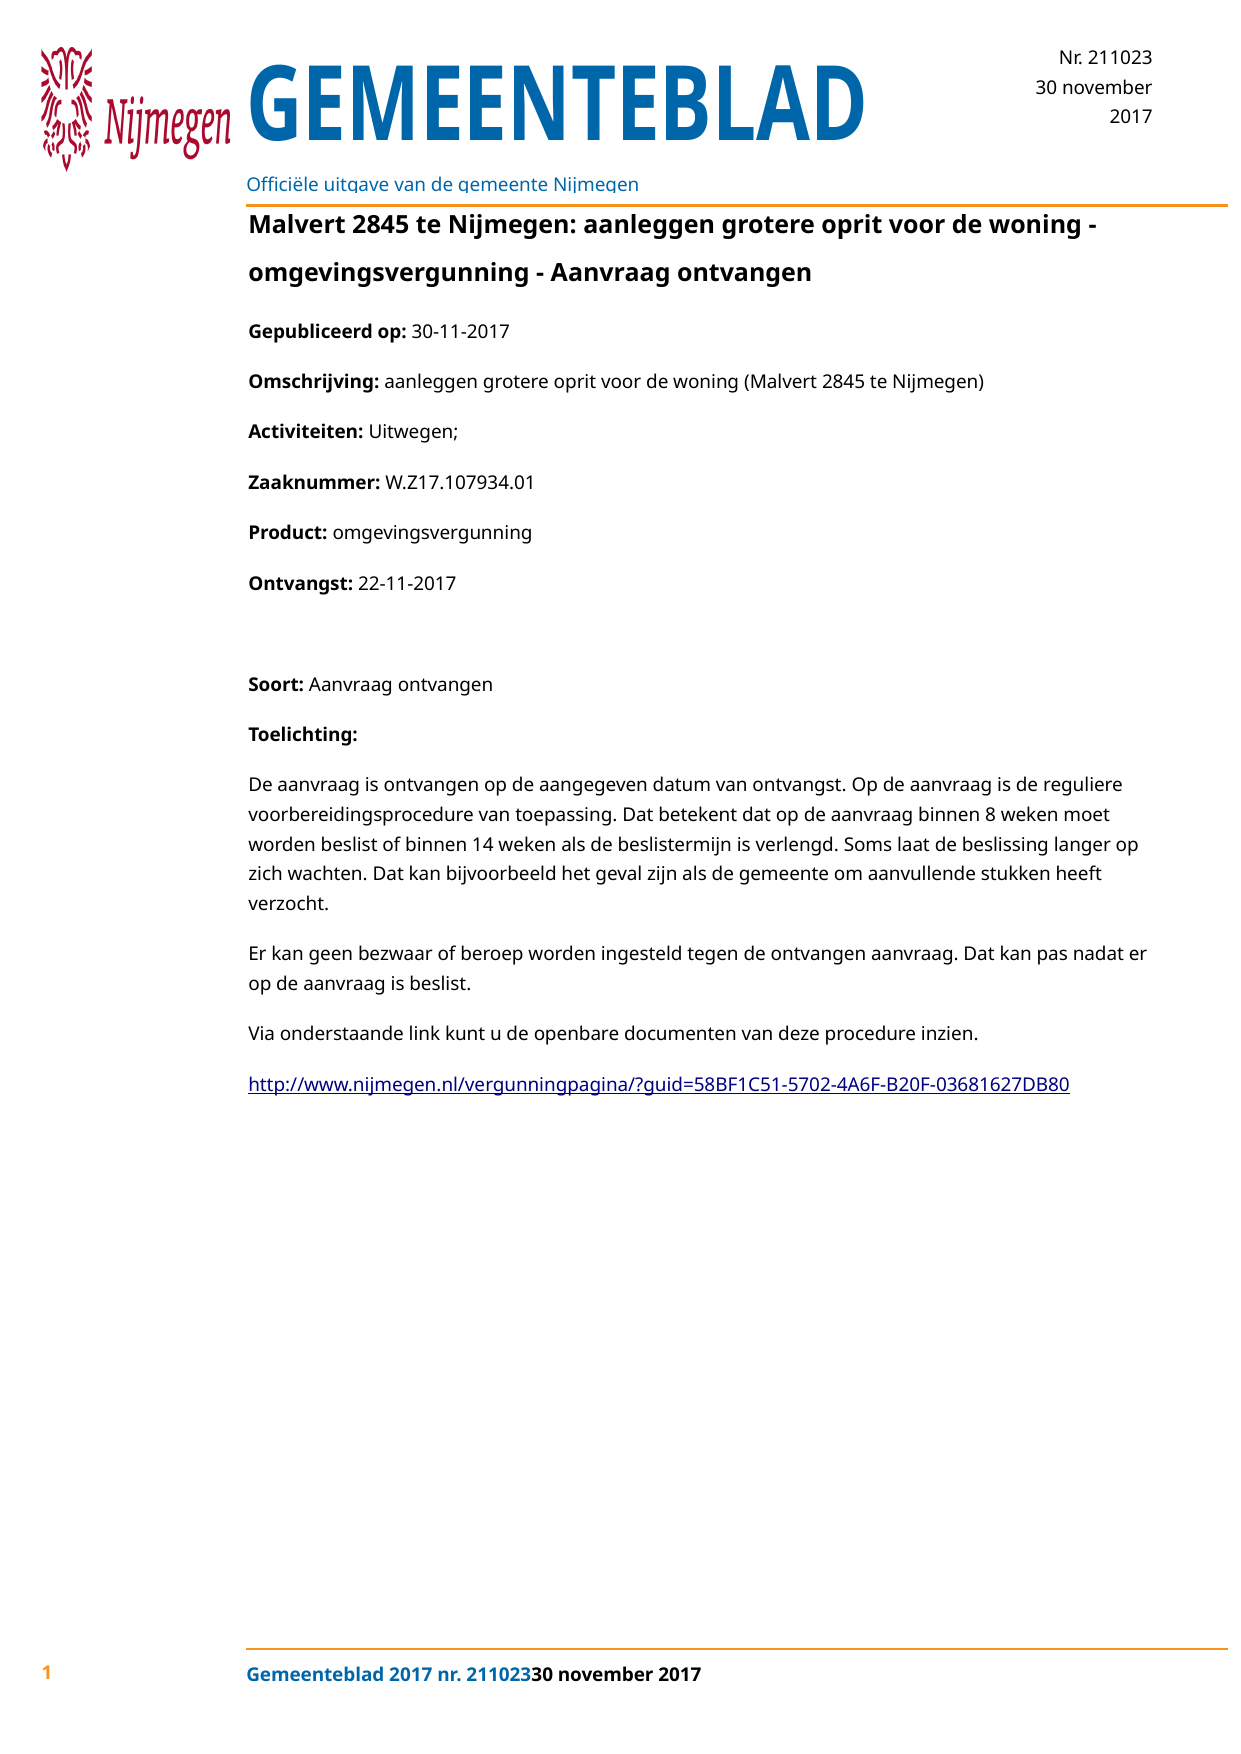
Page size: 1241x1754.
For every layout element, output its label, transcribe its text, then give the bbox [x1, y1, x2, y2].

text Er kan geen bezwaar of beroep worden ingesteld tegen de ontvangen aanvraag. Dat kan pas nadat er op de aanvraag is beslist. [248, 940, 1152, 996]
text http://www.nijmegen.nl/vergunningpagina/?guid=58BF1C51-5702-4A6F-B20F-03681627DB80 [248, 1071, 1152, 1097]
text Zaaknummer: W.Z17.107934.01 [248, 469, 1152, 495]
text Activiteiten: Uitwegen; [248, 419, 1152, 444]
picture [41, 47, 231, 172]
text Soort: Aanvraag ontvangen [248, 671, 1152, 697]
text Malvert 2845 te Nijmegen: aanleggen grotere oprit voor de woning - omgevingsvergunning - Aanvraag ontvangen [248, 207, 1152, 288]
text Via onderstaande link kunt u de openbare documenten van deze procedure inzien. [248, 1020, 1152, 1046]
text Gepubliceerd op: 30-11-2017 [248, 318, 1152, 344]
text Omschrijving: aanleggen grotere oprit voor de woning (Malvert 2845 te Nijmegen) [248, 368, 1152, 394]
text De aanvraag is ontvangen op de aangegeven datum van ontvangst. Op de aanvraag is de reguliere voorbereidingsprocedure van toepassing. Dat betekent dat op de aanvraag binnen 8 weken moet worden beslist of binnen 14 weken als de beslistermijn is verlengd. Soms laat de beslissing langer op zich wachten. Dat kan bijvoorbeeld het geval zijn als de gemeente om aanvullende stukken heeft verzocht. [248, 772, 1152, 916]
text Product: omgevingsvergunning [248, 519, 1152, 545]
text Toelichting: [248, 721, 1152, 747]
text Ontvangst: 22-11-2017 [248, 570, 1152, 596]
